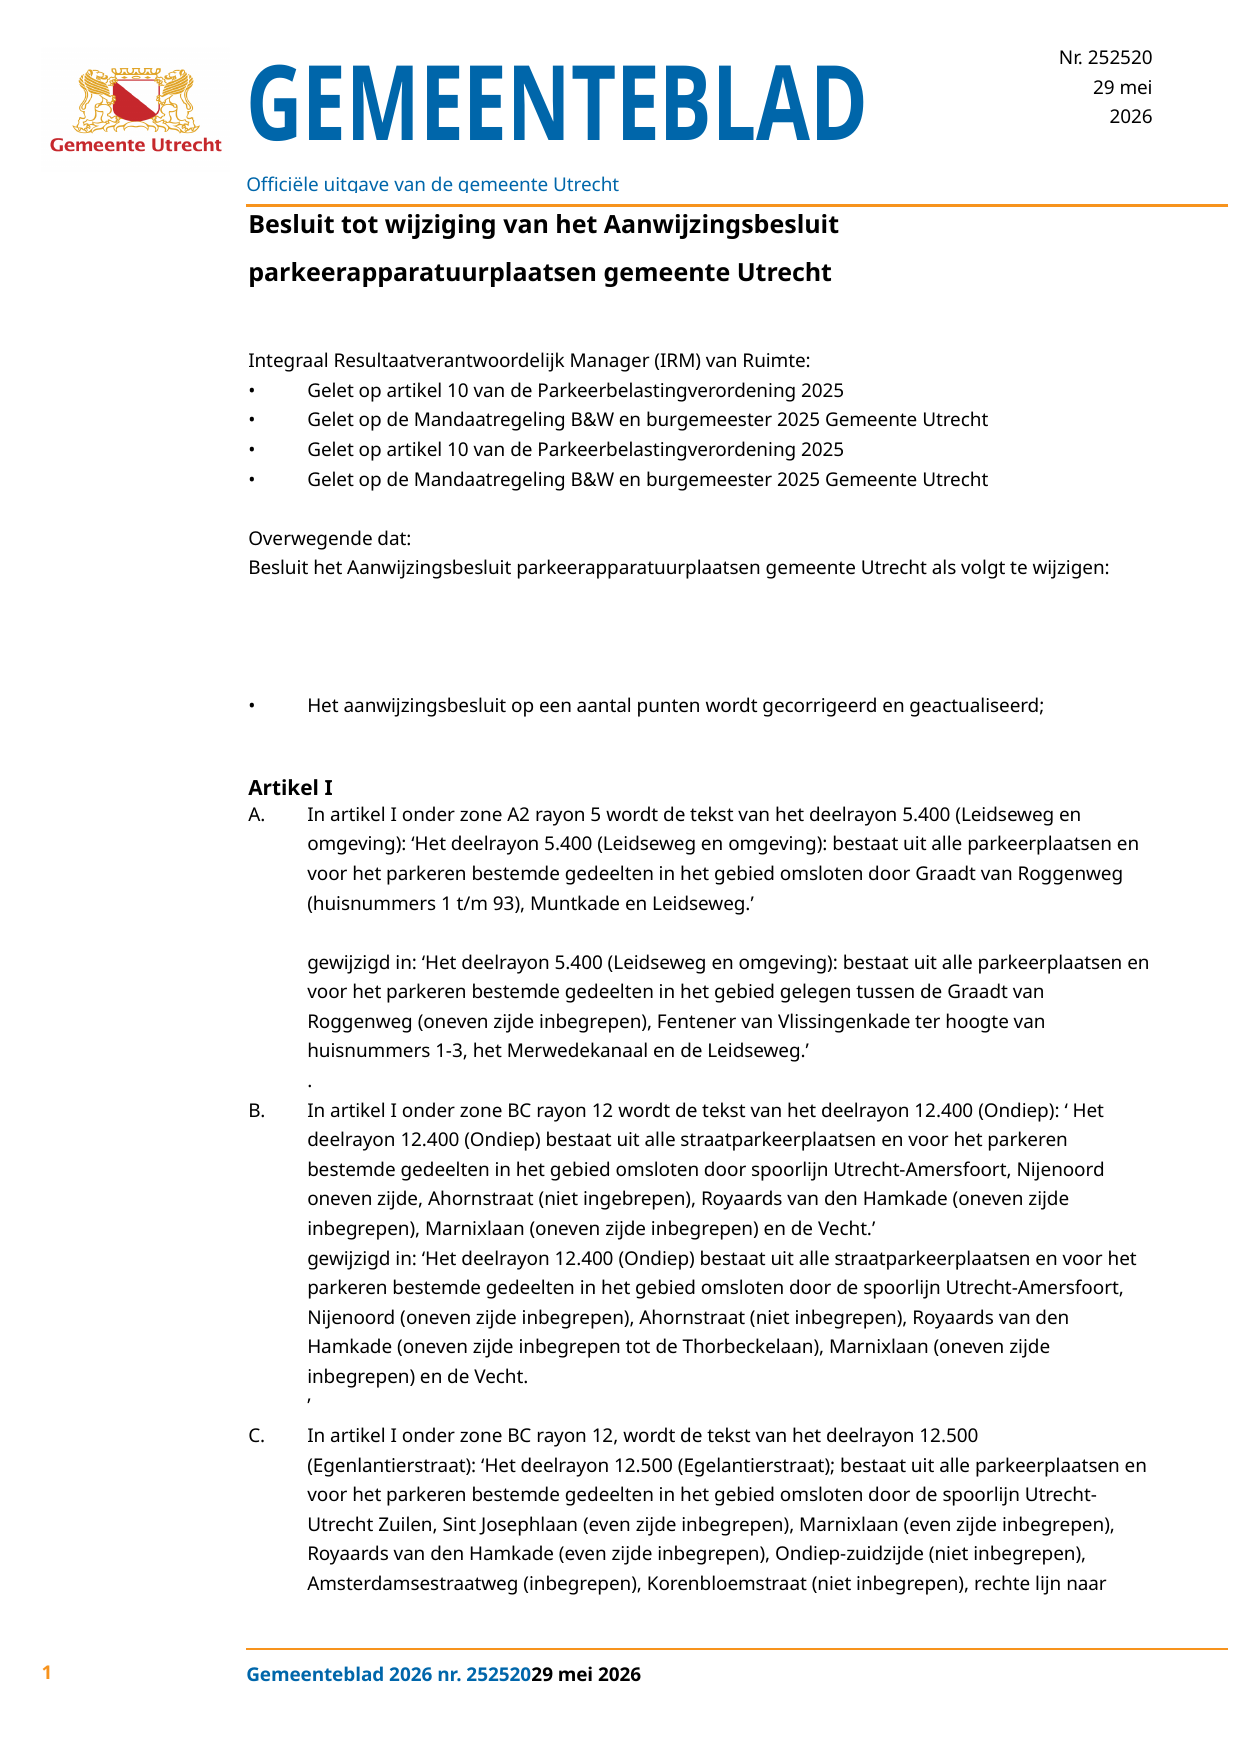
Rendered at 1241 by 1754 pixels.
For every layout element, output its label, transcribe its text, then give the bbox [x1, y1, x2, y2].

list Gelet op artikel 10 van de Parkeerbelastingverordening 2025 [248, 436, 1152, 462]
list In artikel I onder zone A2 rayon 5 wordt de tekst van het deelrayon 5.400 (Leidseweg en omgeving): ‘Het deelrayon 5.400 (Leidseweg en omgeving): bestaat uit alle parkeerplaatsen en voor het parkeren bestemde gedeelten in het gebied omsloten door Graadt van Roggenweg (huisnummers 1 t/m 93), Muntkade en Leidseweg.’ [248, 801, 1152, 916]
list Het aanwijzingsbesluit op een aantal punten wordt gecorrigeerd en geactualiseerd; [248, 693, 1152, 718]
list Gelet op de Mandaatregeling B&W en burgemeester 2025 Gemeente Utrecht [248, 466, 1152, 492]
list Gelet op artikel 10 van de Parkeerbelastingverordening 2025 [248, 377, 1152, 403]
picture [41, 47, 231, 172]
list gewijzigd in: ‘Het deelrayon 12.400 (Ondiep) bestaat uit alle straatparkeerplaatsen en voor het parkeren bestemde gedeelten in het gebied omsloten door de spoorlijn Utrecht-Amersfoort, Nijenoord (oneven zijde inbegrepen), Ahornstraat (niet inbegrepen), Royaards van den Hamkade (oneven zijde inbegrepen tot de Thorbeckelaan), Marnixlaan (oneven zijde inbegrepen) en de Vecht. [248, 1245, 1152, 1389]
list . [248, 1067, 1152, 1093]
list In artikel I onder zone BC rayon 12 wordt de tekst van het deelrayon 12.400 (Ondiep): ‘ Het deelrayon 12.400 (Ondiep) bestaat uit alle straatparkeerplaatsen en voor het parkeren bestemde gedeelten in het gebied omsloten door spoorlijn Utrecht-Amersfoort, Nijenoord oneven zijde, Ahornstraat (niet ingebrepen), Royaards van den Hamkade (oneven zijde inbegrepen), Marnixlaan (oneven zijde inbegrepen) en de Vecht.’ [248, 1097, 1152, 1241]
text Besluit tot wijziging van het Aanwijzingsbesluit parkeerapparatuurplaatsen gemeente Utrecht [248, 207, 1152, 288]
list ’ [248, 1393, 1152, 1418]
list In artikel I onder zone BC rayon 12, wordt de tekst van het deelrayon 12.500 (Egenlantierstraat): ‘Het deelrayon 12.500 (Egelantierstraat); bestaat uit alle parkeerplaatsen en voor het parkeren bestemde gedeelten in het gebied omsloten door de spoorlijn Utrecht- Utrecht Zuilen, Sint Josephlaan (even zijde inbegrepen), Marnixlaan (even zijde inbegrepen), Royaards van den Hamkade (even zijde inbegrepen), Ondiep-zuidzijde (niet inbegrepen), Amsterdamsestraatweg (inbegrepen), Korenbloemstraat (niet inbegrepen), rechte lijn naar [248, 1422, 1152, 1596]
list gewijzigd in: ‘Het deelrayon 5.400 (Leidseweg en omgeving): bestaat uit alle parkeerplaatsen en voor het parkeren bestemde gedeelten in het gebied gelegen tussen de Graadt van Roggenweg (oneven zijde inbegrepen), Fentener van Vlissingenkade ter hoogte van huisnummers 1-3, het Merwedekanaal en de Leidseweg.’ [248, 949, 1152, 1063]
text Overwegende dat: [248, 525, 1152, 551]
text Integraal Resultaatverantwoordelijk Manager (IRM) van Ruimte: [248, 347, 1152, 373]
list Gelet op de Mandaatregeling B&W en burgemeester 2025 Gemeente Utrecht [248, 407, 1152, 432]
text Besluit het Aanwijzingsbesluit parkeerapparatuurplaatsen gemeente Utrecht als volgt te wijzigen: [248, 554, 1152, 580]
text Artikel I [248, 773, 1152, 801]
